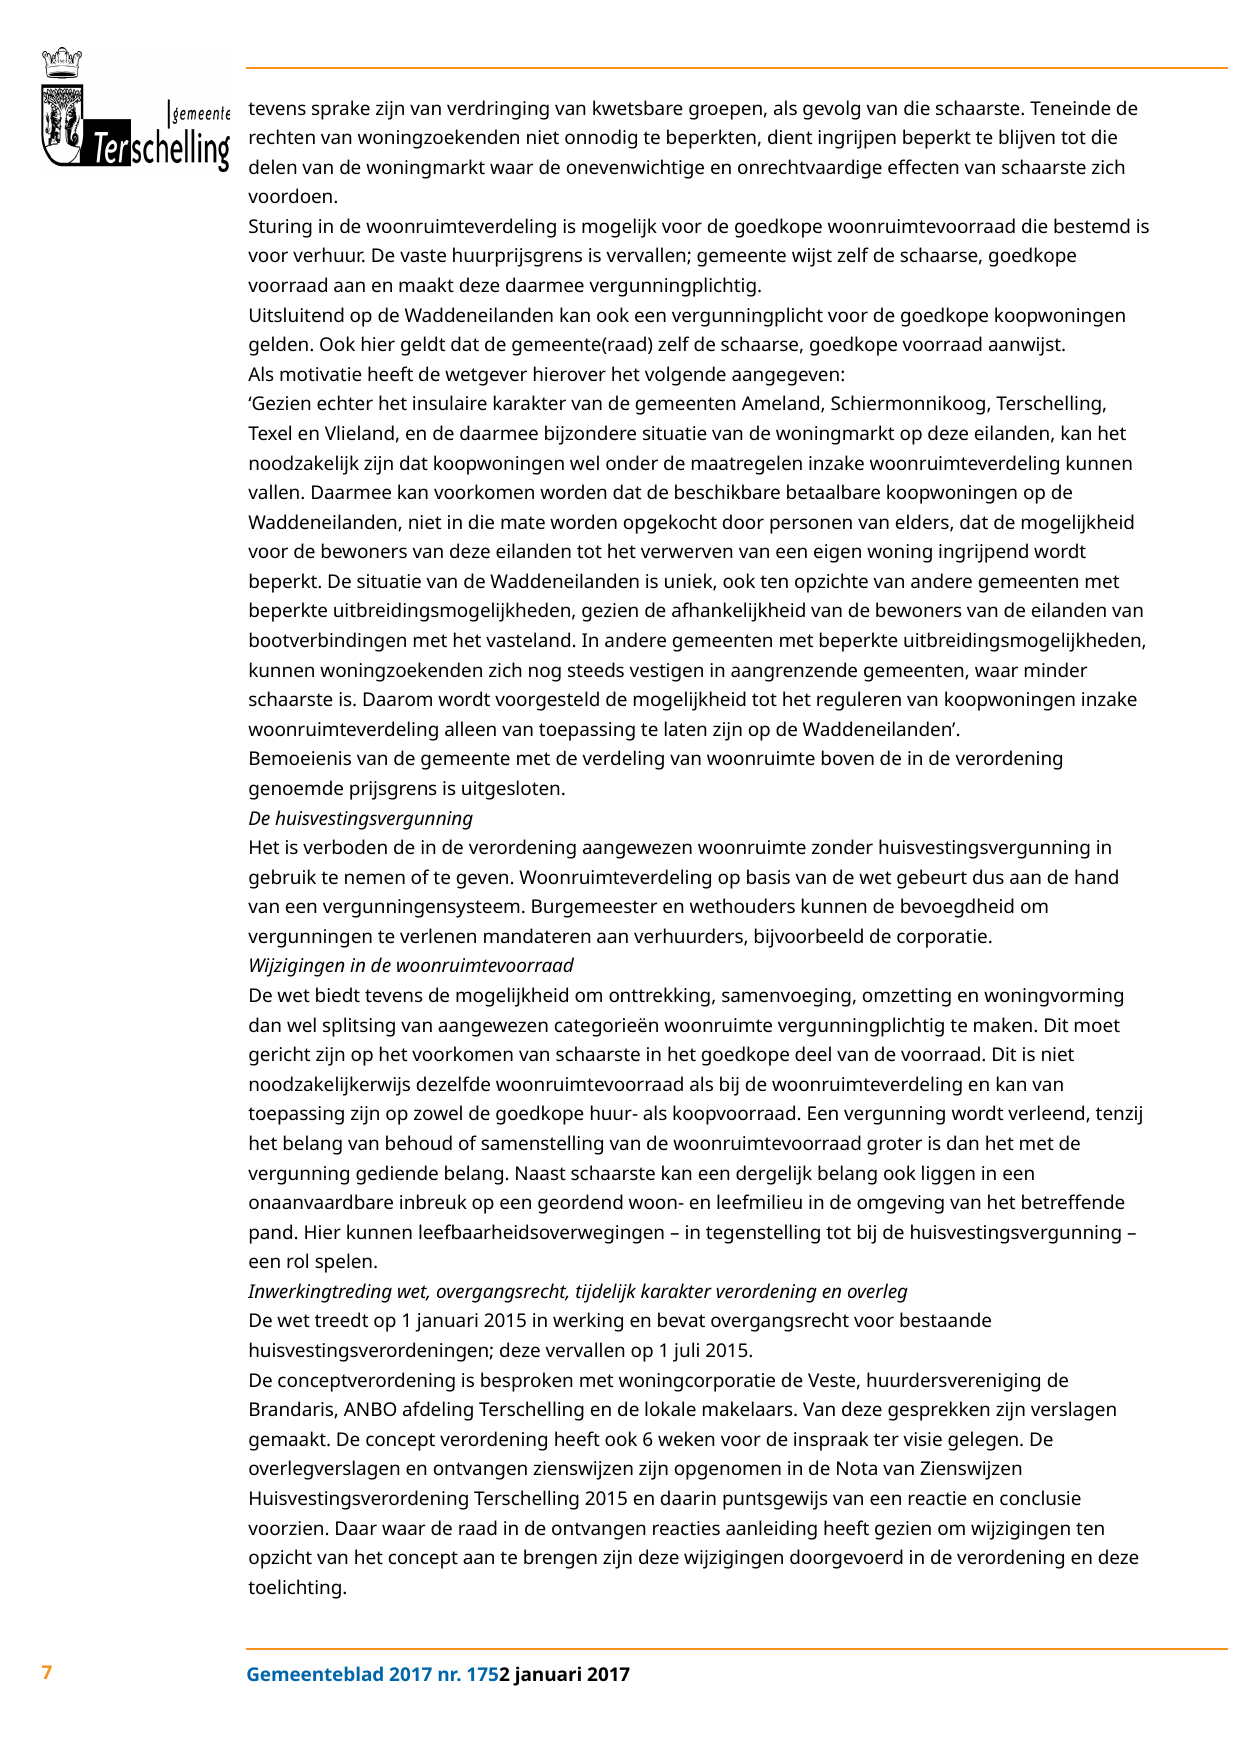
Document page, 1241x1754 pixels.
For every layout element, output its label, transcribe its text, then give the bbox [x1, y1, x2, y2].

text De huisvestingsvergunning [248, 805, 1152, 831]
text De wet biedt tevens de mogelijkheid om onttrekking, samenvoeging, omzetting en woningvorming dan wel splitsing van aangewezen categorieën woonruimte vergunningplichtig te maken. Dit moet gericht zijn op het voorkomen van schaarste in het goedkope deel van de voorraad. Dit is niet noodzakelijkerwijs dezelfde woonruimtevoorraad als bij de woonruimteverdeling en kan van toepassing zijn op zowel de goedkope huur- als koopvoorraad. Een vergunning wordt verleend, tenzij het belang van behoud of samenstelling van de woonruimtevoorraad groter is dan het met de vergunning gediende belang. Naast schaarste kan een dergelijk belang ook liggen in een onaanvaardbare inbreuk op een geordend woon- en leefmilieu in de omgeving van het betreffende pand. Hier kunnen leefbaarheidsoverwegingen – in tegenstelling tot bij de huisvestingsvergunning – een rol spelen. [248, 982, 1152, 1274]
text Inwerkingtreding wet, overgangsrecht, tijdelijk karakter verordening en overleg [248, 1278, 1152, 1304]
text Sturing in de woonruimteverdeling is mogelijk voor de goedkope woonruimtevoorraad die bestemd is voor verhuur. De vaste huurprijsgrens is vervallen; gemeente wijst zelf de schaarse, goedkope voorraad aan en maakt deze daarmee vergunningplichtig. [248, 213, 1152, 298]
text Als motivatie heeft de wetgever hierover het volgende aangegeven: [248, 361, 1152, 387]
text ‘Gezien echter het insulaire karakter van de gemeenten Ameland, Schiermonnikoog, Terschelling, Texel en Vlieland, en de daarmee bijzondere situatie van de woningmarkt op deze eilanden, kan het noodzakelijk zijn dat koopwoningen wel onder de maatregelen inzake woonruimteverdeling kunnen vallen. Daarmee kan voorkomen worden dat de beschikbare betaalbare koopwoningen op de Waddeneilanden, niet in die mate worden opgekocht door personen van elders, dat de mogelijkheid voor de bewoners van deze eilanden tot het verwerven van een eigen woning ingrijpend wordt beperkt. De situatie van de Waddeneilanden is uniek, ook ten opzichte van andere gemeenten met beperkte uitbreidingsmogelijkheden, gezien de afhankelijkheid van de bewoners van de eilanden van bootverbindingen met het vasteland. In andere gemeenten met beperkte uitbreidingsmogelijkheden, kunnen woningzoekenden zich nog steeds vestigen in aangrenzende gemeenten, waar minder schaarste is. Daarom wordt voorgesteld de mogelijkheid tot het reguleren van koopwoningen inzake woonruimteverdeling alleen van toepassing te laten zijn op de Waddeneilanden’. [248, 391, 1152, 742]
text Het is verboden de in de verordening aangewezen woonruimte zonder huisvestingsvergunning in gebruik te nemen of te geven. Woonruimteverdeling op basis van de wet gebeurt dus aan de hand van een vergunningensysteem. Burgemeester en wethouders kunnen de bevoegdheid om vergunningen te verlenen mandateren aan verhuurders, bijvoorbeeld de corporatie. [248, 834, 1152, 949]
text De wet treedt op 1 januari 2015 in werking en bevat overgangsrecht voor bestaande huisvestingsverordeningen; deze vervallen op 1 juli 2015. [248, 1308, 1152, 1363]
text Bemoeienis van de gemeente met de verdeling van woonruimte boven de in de verordening genoemde prijsgrens is uitgesloten. [248, 746, 1152, 801]
text tevens sprake zijn van verdringing van kwetsbare groepen, als gevolg van die schaarste. Teneinde de rechten van woningzoekenden niet onnodig te beperkten, dient ingrijpen beperkt te blijven tot die delen van de woningmarkt waar de onevenwichtige en onrechtvaardige effecten van schaarste zich voordoen. [248, 95, 1152, 209]
text Wijzigingen in de woonruimtevoorraad [248, 953, 1152, 978]
text De conceptverordening is besproken met woningcorporatie de Veste, huurdersvereniging de Brandaris, ANBO afdeling Terschelling en de lokale makelaars. Van deze gesprekken zijn verslagen gemaakt. De concept verordening heeft ook 6 weken voor de inspraak ter visie gelegen. De overlegverslagen en ontvangen zienswijzen zijn opgenomen in de Nota van Zienswijzen Huisvestingsverordening Terschelling 2015 en daarin puntsgewijs van een reactie en conclusie voorzien. Daar waar de raad in de ontvangen reacties aanleiding heeft gezien om wijzigingen ten opzicht van het concept aan te brengen zijn deze wijzigingen doorgevoerd in de verordening en deze toelichting. [248, 1367, 1152, 1600]
picture [41, 47, 231, 172]
text Uitsluitend op de Waddeneilanden kan ook een vergunningplicht voor de goedkope koopwoningen gelden. Ook hier geldt dat de gemeente(raad) zelf de schaarse, goedkope voorraad aanwijst. [248, 302, 1152, 357]
